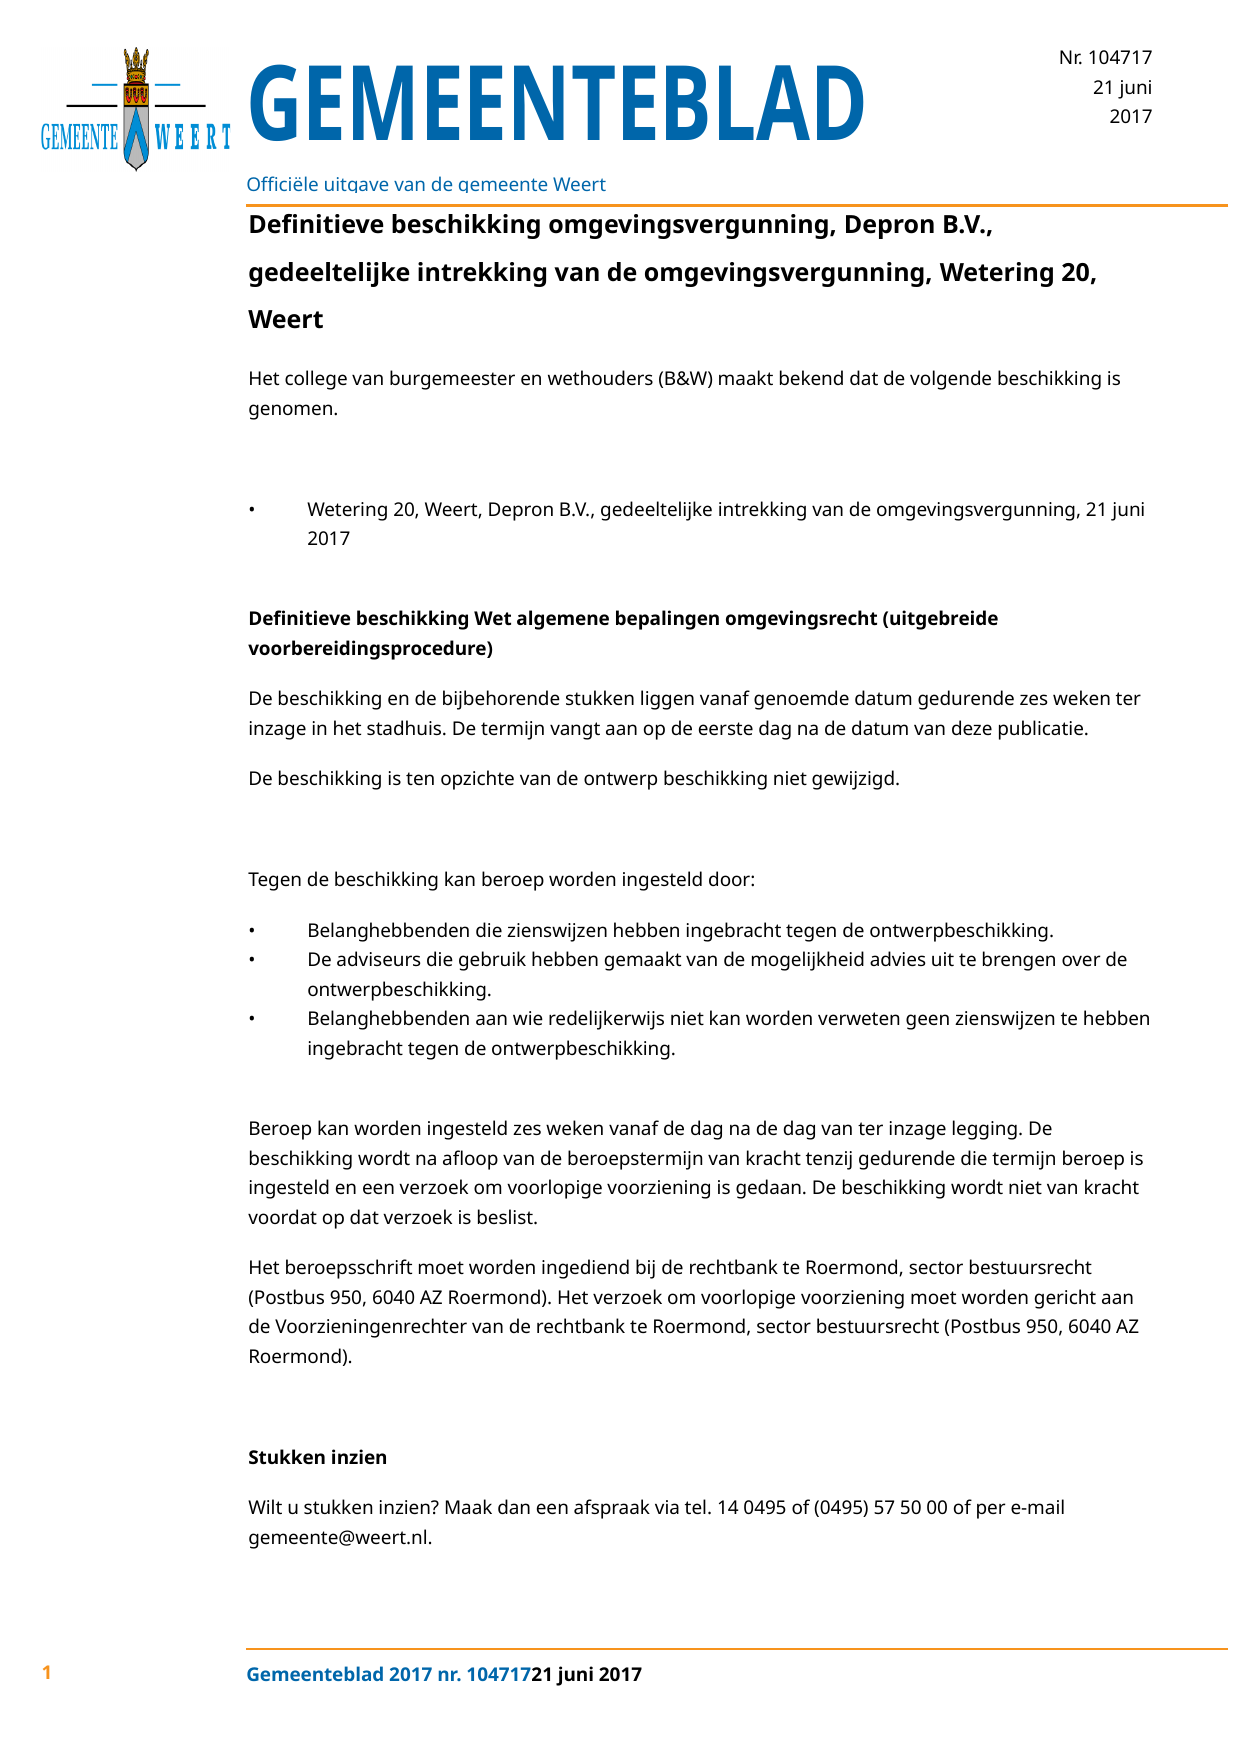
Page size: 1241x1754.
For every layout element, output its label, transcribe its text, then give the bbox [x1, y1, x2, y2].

list De adviseurs die gebruik hebben gemaakt van de mogelijkheid advies uit te brengen over de ontwerpbeschikking. [248, 946, 1152, 1002]
text Tegen de beschikking kan beroep worden ingesteld door: [248, 866, 1152, 892]
text Definitieve beschikking omgevingsvergunning, Depron B.V., gedeeltelijke intrekking van de omgevingsvergunning, Wetering 20, Weert [248, 207, 1152, 336]
text Stukken inzien [248, 1444, 1152, 1469]
text De beschikking en de bijbehorende stukken liggen vanaf genoemde datum gedurende zes weken ter inzage in het stadhuis. De termijn vangt aan op de eerste dag na de datum van deze publicatie. [248, 686, 1152, 741]
list Belanghebbenden aan wie redelijkerwijs niet kan worden verweten geen zienswijzen te hebben ingebracht tegen de ontwerpbeschikking. [248, 1006, 1152, 1061]
text Het college van burgemeester en wethouders (B&W) maakt bekend dat de volgende beschikking is genomen. [248, 366, 1152, 421]
text Beroep kan worden ingesteld zes weken vanaf de dag na de dag van ter inzage legging. De beschikking wordt na afloop van de beroepstermijn van kracht tenzij gedurende die termijn beroep is ingesteld en een verzoek om voorlopige voorziening is gedaan. De beschikking wordt niet van kracht voordat op dat verzoek is beslist. [248, 1115, 1152, 1229]
picture [41, 47, 231, 172]
text Het beroepsschrift moet worden ingediend bij de rechtbank te Roermond, sector bestuursrecht (Postbus 950, 6040 AZ Roermond). Het verzoek om voorlopige voorziening moet worden gericht aan de Voorzieningenrechter van de rechtbank te Roermond, sector bestuursrecht (Postbus 950, 6040 AZ Roermond). [248, 1254, 1152, 1369]
list Wetering 20, Weert, Depron B.V., gedeeltelijke intrekking van de omgevingsvergunning, 21 juni 2017 [248, 496, 1152, 551]
text De beschikking is ten opzichte van de ontwerp beschikking niet gewijzigd. [248, 766, 1152, 791]
text Definitieve beschikking Wet algemene bepalingen omgevingsrecht (uitgebreide voorbereidingsprocedure) [248, 606, 1152, 661]
text Wilt u stukken inzien? Maak dan een afspraak via tel. 14 0495 of (0495) 57 50 00 of per e-mail gemeente@weert.nl. [248, 1494, 1152, 1549]
list Belanghebbenden die zienswijzen hebben ingebracht tegen de ontwerpbeschikking. [248, 917, 1152, 942]
